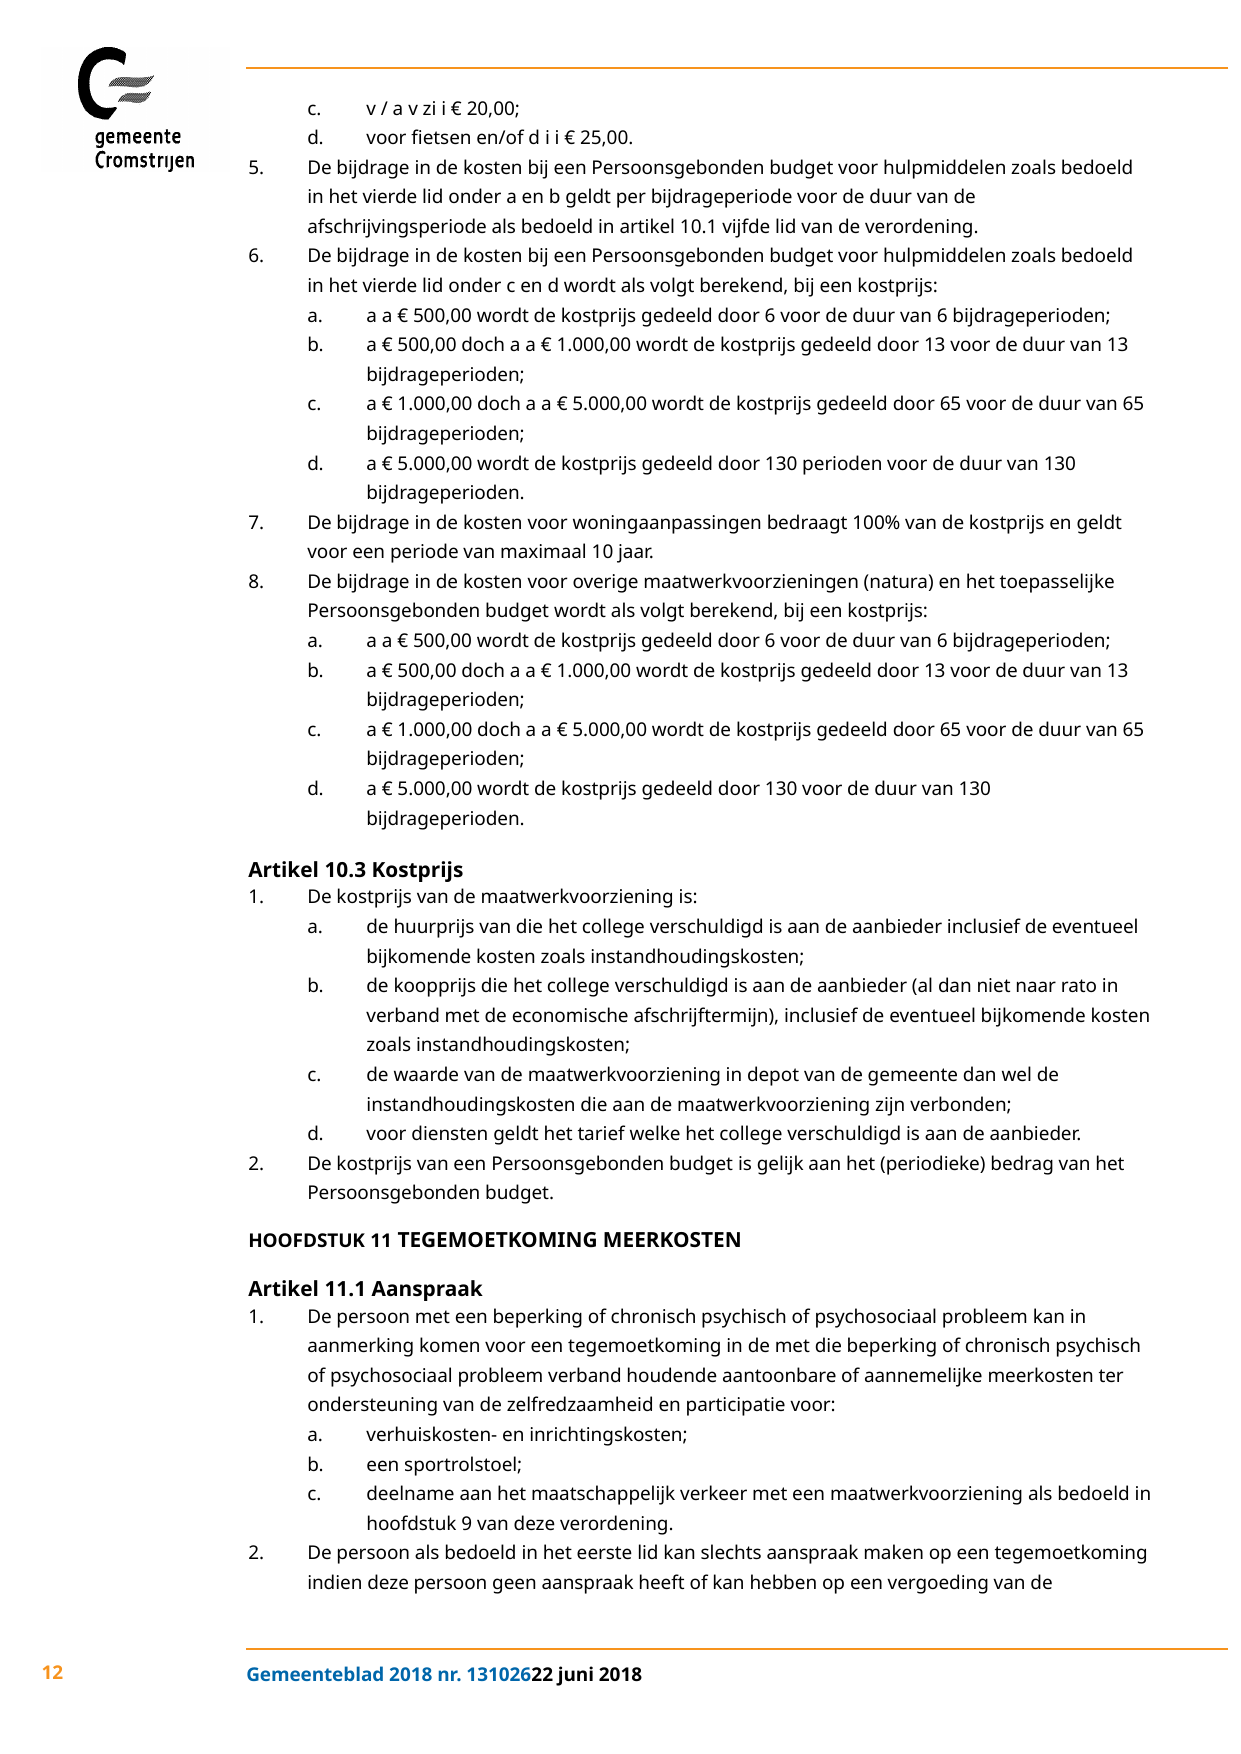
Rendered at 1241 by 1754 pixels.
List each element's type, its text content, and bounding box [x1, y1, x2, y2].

list a a € 500,00 wordt de kostprijs gedeeld door 6 voor de duur van 6 bijdrageperioden; [307, 627, 1152, 653]
list De bijdrage in de kosten bij een Persoonsgebonden budget voor hulpmiddelen zoals bedoeld in het vierde lid onder a en b geldt per bijdrageperiode voor de duur van de afschrijvingsperiode als bedoeld in artikel 10.1 vijfde lid van de verordening. [248, 154, 1152, 239]
list de huurprijs van die het college verschuldigd is aan de aanbieder inclusief de eventueel bijkomende kosten zoals instandhoudingskosten; [307, 913, 1152, 968]
list voor fietsen en/of d i i € 25,00. [307, 124, 1152, 150]
text Artikel 10.3 Kostprijs [248, 855, 1152, 884]
list a € 500,00 doch a a € 1.000,00 wordt de kostprijs gedeeld door 13 voor de duur van 13 bijdrageperioden; [307, 331, 1152, 387]
list De persoon als bedoeld in het eerste lid kan slechts aanspraak maken op een tegemoetkoming indien deze persoon geen aanspraak heeft of kan hebben op een vergoeding van de [248, 1539, 1152, 1595]
list a € 5.000,00 wordt de kostprijs gedeeld door 130 perioden voor de duur van 130 bijdrageperioden. [307, 450, 1152, 505]
text HOOFDSTUK 11 TEGEMOETKOMING MEERKOSTEN [248, 1225, 1152, 1253]
list de koopprijs die het college verschuldigd is aan de aanbieder (al dan niet naar rato in verband met de economische afschrijftermijn), inclusief de eventueel bijkomende kosten zoals instandhoudingskosten; [307, 972, 1152, 1057]
list a a € 500,00 wordt de kostprijs gedeeld door 6 voor de duur van 6 bijdrageperioden; [307, 302, 1152, 328]
list De bijdrage in de kosten voor woningaanpassingen bedraagt 100% van de kostprijs en geldt voor een periode van maximaal 10 jaar. [248, 509, 1152, 564]
list De kostprijs van de maatwerkvoorziening is: [248, 884, 1152, 909]
list De bijdrage in de kosten voor overige maatwerkvoorzieningen (natura) en het toepasselijke Persoonsgebonden budget wordt als volgt berekend, bij een kostprijs: [248, 568, 1152, 623]
list voor diensten geldt het tarief welke het college verschuldigd is aan de aanbieder. [307, 1120, 1152, 1146]
list verhuiskosten- en inrichtingskosten; [307, 1421, 1152, 1447]
list a € 1.000,00 doch a a € 5.000,00 wordt de kostprijs gedeeld door 65 voor de duur van 65 bijdrageperioden; [307, 391, 1152, 446]
list De persoon met een beperking of chronisch psychisch of psychosociaal probleem kan in aanmerking komen voor een tegemoetkoming in de met die beperking of chronisch psychisch of psychosociaal probleem verband houdende aantoonbare of aannemelijke meerkosten ter ondersteuning van de zelfredzaamheid en participatie voor: [248, 1303, 1152, 1417]
list a € 5.000,00 wordt de kostprijs gedeeld door 130 voor de duur van 130 bijdrageperioden. [307, 775, 1152, 831]
list a € 1.000,00 doch a a € 5.000,00 wordt de kostprijs gedeeld door 65 voor de duur van 65 bijdrageperioden; [307, 716, 1152, 771]
list v / a v zi i € 20,00; [307, 95, 1152, 121]
picture [41, 47, 231, 172]
list een sportrolstoel; [307, 1451, 1152, 1476]
list De kostprijs van een Persoonsgebonden budget is gelijk aan het (periodieke) bedrag van het Persoonsgebonden budget. [248, 1150, 1152, 1205]
list deelname aan het maatschappelijk verkeer met een maatwerkvoorziening als bedoeld in hoofdstuk 9 van deze verordening. [307, 1480, 1152, 1536]
text Artikel 11.1 Aanspraak [248, 1274, 1152, 1303]
list de waarde van de maatwerkvoorziening in depot van de gemeente dan wel de instandhoudingskosten die aan de maatwerkvoorziening zijn verbonden; [307, 1061, 1152, 1116]
list a € 500,00 doch a a € 1.000,00 wordt de kostprijs gedeeld door 13 voor de duur van 13 bijdrageperioden; [307, 657, 1152, 712]
list De bijdrage in de kosten bij een Persoonsgebonden budget voor hulpmiddelen zoals bedoeld in het vierde lid onder c en d wordt als volgt berekend, bij een kostprijs: [248, 243, 1152, 298]
